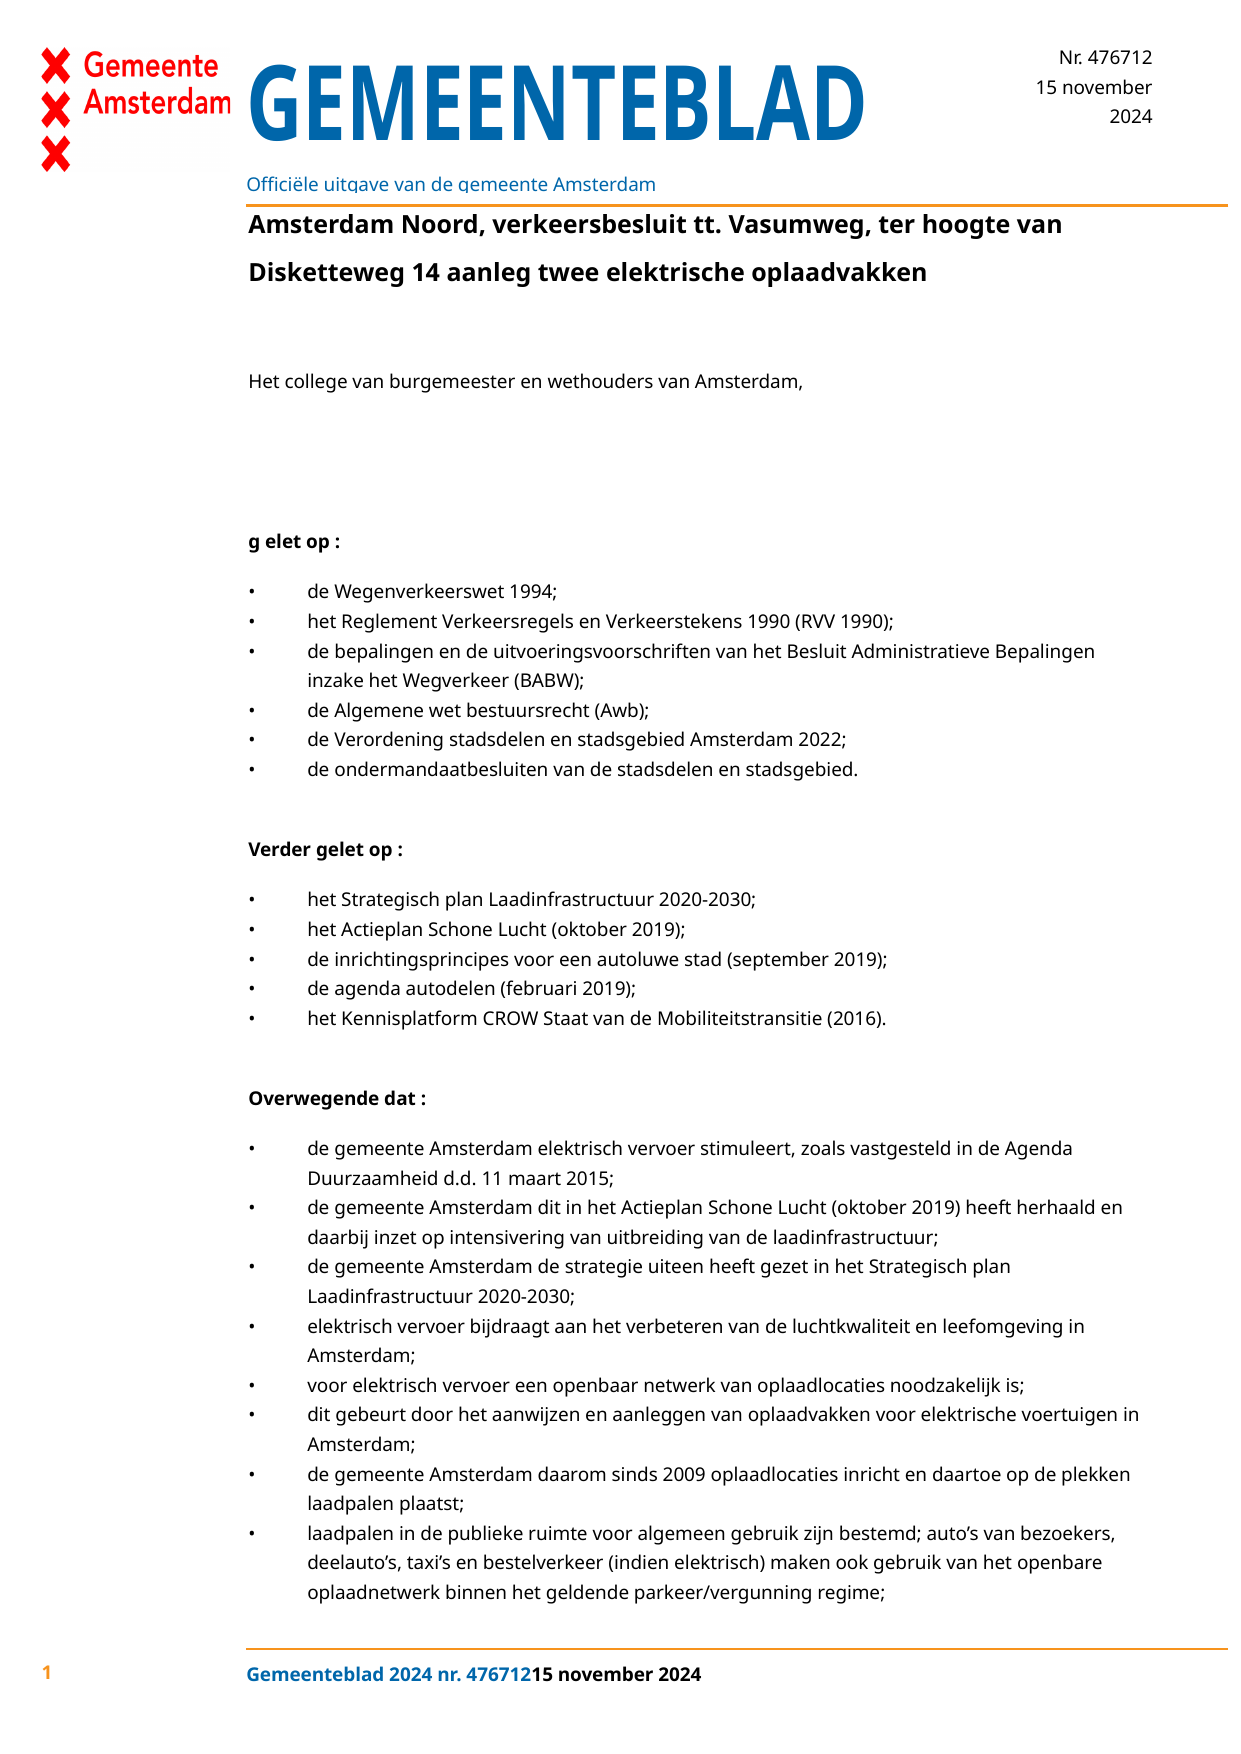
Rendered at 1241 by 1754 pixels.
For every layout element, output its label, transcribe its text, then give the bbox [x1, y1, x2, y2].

list de gemeente Amsterdam de strategie uiteen heeft gezet in het Strategisch plan Laadinfrastructuur 2020-2030; [248, 1254, 1152, 1309]
text Amsterdam Noord, verkeersbesluit tt. Vasumweg, ter hoogte van Disketteweg 14 aanleg twee elektrische oplaadvakken [248, 207, 1152, 288]
list voor elektrisch vervoer een openbaar netwerk van oplaadlocaties noodzakelijk is; [248, 1372, 1152, 1398]
list de ondermandaatbesluiten van de stadsdelen en stadsgebied. [248, 756, 1152, 782]
list dit gebeurt door het aanwijzen en aanleggen van oplaadvakken voor elektrische voertuigen in Amsterdam; [248, 1402, 1152, 1457]
text Het college van burgemeester en wethouders van Amsterdam, [248, 368, 1152, 394]
list laadpalen in de publieke ruimte voor algemeen gebruik zijn bestemd; auto’s van bezoekers, deelauto’s, taxi’s en bestelverkeer (indien elektrisch) maken ook gebruik van het openbare oplaadnetwerk binnen het geldende parkeer/vergunning regime; [248, 1520, 1152, 1605]
list de gemeente Amsterdam dit in het Actieplan Schone Lucht (oktober 2019) heeft herhaald en daarbij inzet op intensivering van uitbreiding van de laadinfrastructuur; [248, 1194, 1152, 1250]
text g elet op : [248, 528, 1152, 554]
list elektrisch vervoer bijdraagt aan het verbeteren van de luchtkwaliteit en leefomgeving in Amsterdam; [248, 1313, 1152, 1368]
list de Wegenverkeerswet 1994; [248, 579, 1152, 604]
list de Algemene wet bestuursrecht (Awb); [248, 697, 1152, 723]
list de inrichtingsprincipes voor een autoluwe stad (september 2019); [248, 946, 1152, 971]
list de bepalingen en de uitvoeringsvoorschriften van het Besluit Administratieve Bepalingen inzake het Wegverkeer (BABW); [248, 638, 1152, 693]
text Verder gelet op : [248, 836, 1152, 862]
list het Kennisplatform CROW Staat van de Mobiliteitstransitie (2016). [248, 1005, 1152, 1031]
list de gemeente Amsterdam elektrisch vervoer stimuleert, zoals vastgesteld in de Agenda Duurzaamheid d.d. 11 maart 2015; [248, 1135, 1152, 1191]
list de gemeente Amsterdam daarom sinds 2009 oplaadlocaties inricht en daartoe op de plekken laadpalen plaatst; [248, 1461, 1152, 1516]
text Overwegende dat : [248, 1085, 1152, 1111]
list de Verordening stadsdelen en stadsgebied Amsterdam 2022; [248, 727, 1152, 752]
list het Reglement Verkeersregels en Verkeerstekens 1990 (RVV 1990); [248, 608, 1152, 634]
picture [41, 47, 231, 172]
list het Actieplan Schone Lucht (oktober 2019); [248, 916, 1152, 942]
list het Strategisch plan Laadinfrastructuur 2020-2030; [248, 887, 1152, 912]
list de agenda autodelen (februari 2019); [248, 975, 1152, 1001]
